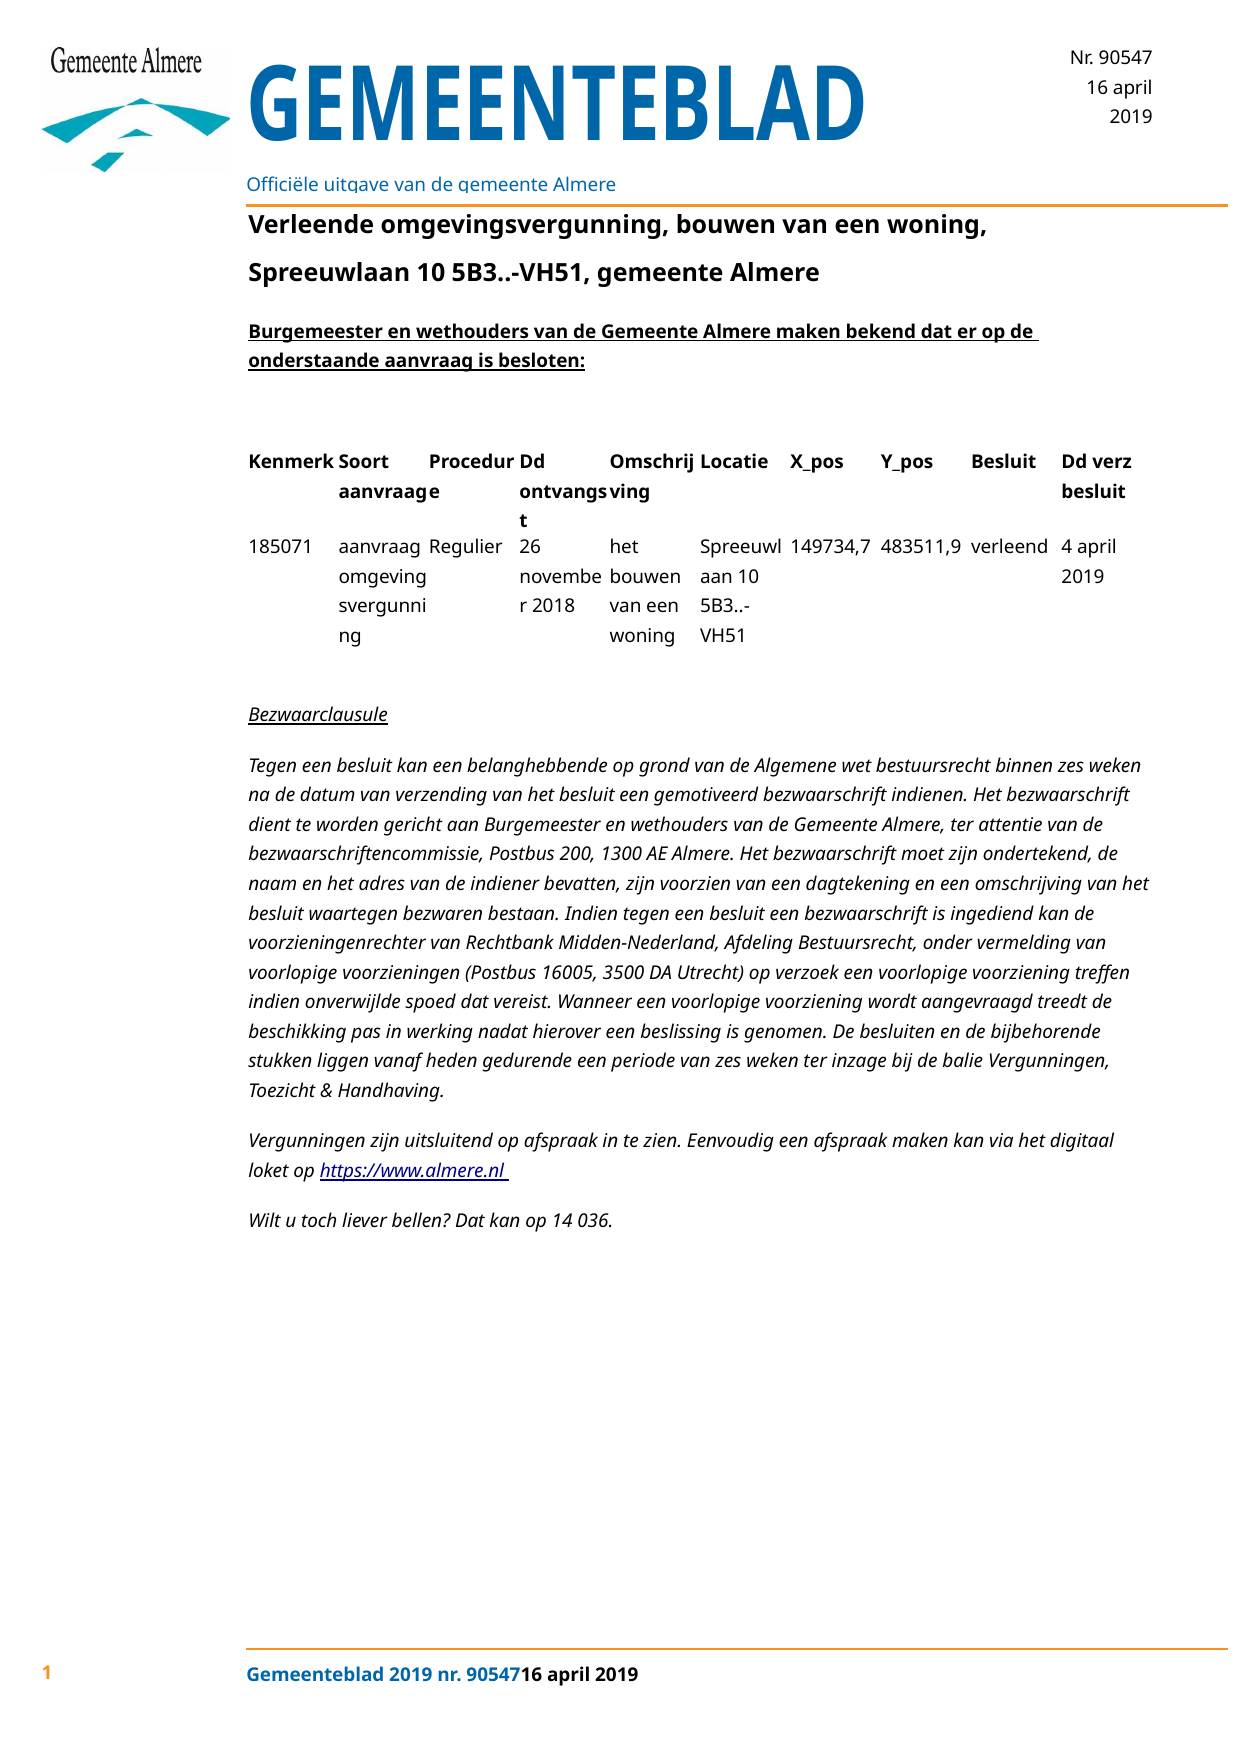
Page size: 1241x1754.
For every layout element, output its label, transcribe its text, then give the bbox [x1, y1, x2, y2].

picture [41, 47, 231, 172]
table_header Kenmerk [248, 449, 338, 533]
table_cell 185071 [248, 533, 338, 648]
table_header Dd verz besluit [1061, 449, 1152, 533]
text Bezwaarclausule [248, 701, 1152, 727]
table_cell 483511,9 [881, 533, 971, 648]
table_cell het bouwen van een woning [609, 533, 700, 648]
table_cell 149734,7 [790, 533, 881, 648]
table_cell Spreeuwlaan 10 5B3..-VH51 [700, 533, 790, 648]
table_cell verleend [971, 533, 1061, 648]
table_header Soort aanvraag [338, 449, 429, 533]
table_header X_pos [790, 449, 881, 533]
table_header Locatie [700, 449, 790, 533]
table_header Y_pos [881, 449, 971, 533]
table_header Procedure [429, 449, 519, 533]
text Verleende omgevingsvergunning, bouwen van een woning, Spreeuwlaan 10 5B3..-VH51, gemeente Almere [248, 207, 1152, 288]
text Wilt u toch liever bellen? Dat kan op 14 036. [248, 1208, 1152, 1233]
text Tegen een besluit kan een belanghebbende op grond van de Algemene wet bestuursrecht binnen zes weken na de datum van verzending van het besluit een gemotiveerd bezwaarschrift indienen. Het bezwaarschrift dient te worden gericht aan Burgemeester en wethouders van de Gemeente Almere, ter attentie van de bezwaarschriftencommissie, Postbus 200, 1300 AE Almere. Het bezwaarschrift moet zijn ondertekend, de naam en het adres van de indiener bevatten, zijn voorzien van een dagtekening en een omschrijving van het besluit waartegen bezwaren bestaan. Indien tegen een besluit een bezwaarschrift is ingediend kan de voorzieningenrechter van Rechtbank Midden-Nederland, Afdeling Bestuursrecht, onder vermelding van voorlopige voorzieningen (Postbus 16005, 3500 DA Utrecht) op verzoek een voorlopige voorziening treffen indien onverwijlde spoed dat vereist. Wanneer een voorlopige voorziening wordt aangevraagd treedt de beschikking pas in werking nadat hierover een beslissing is genomen. De besluiten en de bijbehorende stukken liggen vanaf heden gedurende een periode van zes weken ter inzage bij de balie Vergunningen, Toezicht & Handhaving. [248, 752, 1152, 1103]
table_cell aanvraag omgevingsvergunning [338, 533, 429, 648]
table_cell 4 april 2019 [1061, 533, 1152, 648]
table_header Omschrijving [609, 449, 700, 533]
table_cell Regulier [429, 533, 519, 648]
text Vergunningen zijn uitsluitend op afspraak in te zien. Eenvoudig een afspraak maken kan via het digitaal loket op https://www.almere.nl [248, 1128, 1152, 1183]
table_cell 26 november 2018 [519, 533, 609, 648]
table_header Besluit [971, 449, 1061, 533]
text Burgemeester en wethouders van de Gemeente Almere maken bekend dat er op de onderstaande aanvraag is besloten: [248, 318, 1152, 373]
table_header Dd ontvangst [519, 449, 609, 533]
